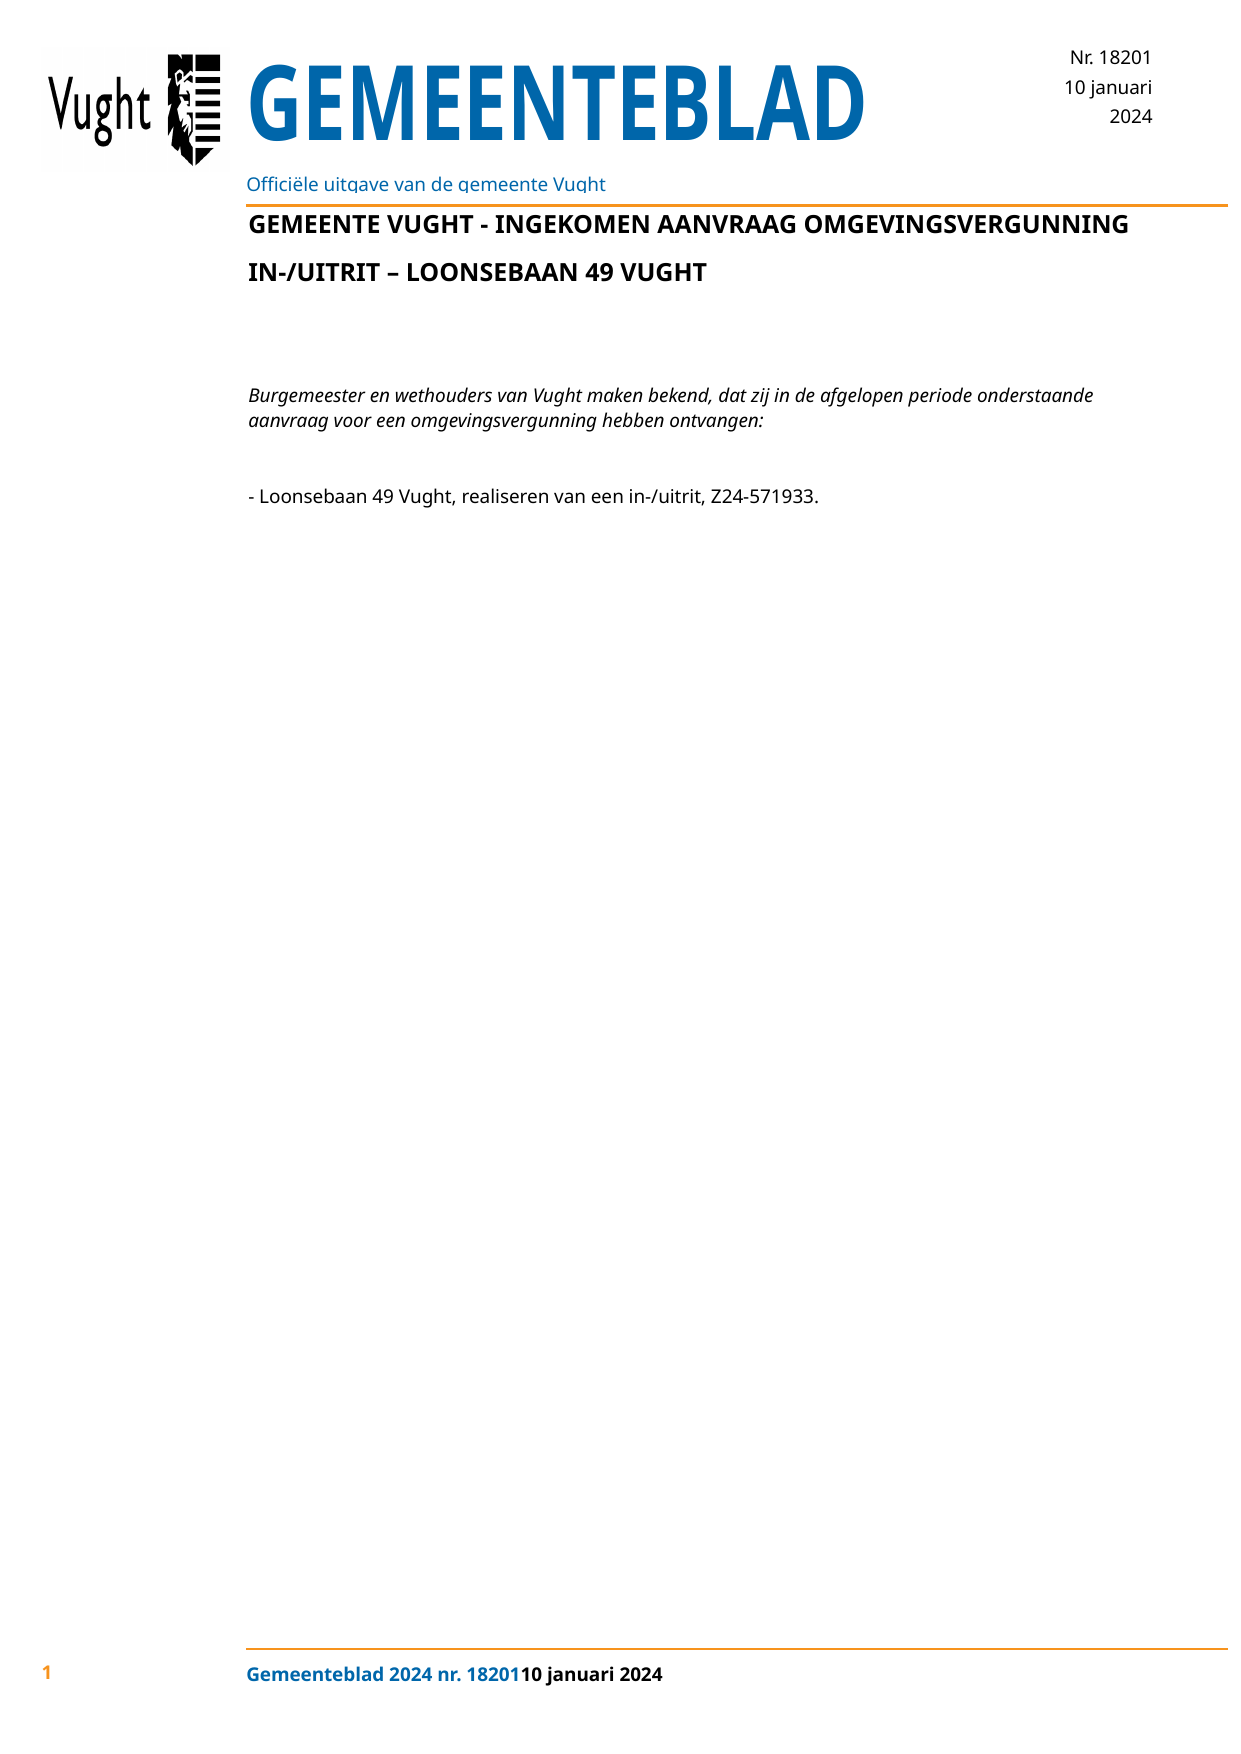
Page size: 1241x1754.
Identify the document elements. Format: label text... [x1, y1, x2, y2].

text - Loonsebaan 49 Vught, realiseren van een in-/uitrit, Z24-571933. [248, 484, 1152, 509]
picture [41, 47, 231, 172]
text Burgemeester en wethouders van Vught maken bekend, dat zij in de afgelopen periode onderstaande aanvraag voor een omgevingsvergunning hebben ontvangen: [248, 382, 1152, 433]
text GEMEENTE VUGHT - INGEKOMEN AANVRAAG OMGEVINGSVERGUNNING IN-/UITRIT – LOONSEBAAN 49 VUGHT [248, 207, 1152, 288]
